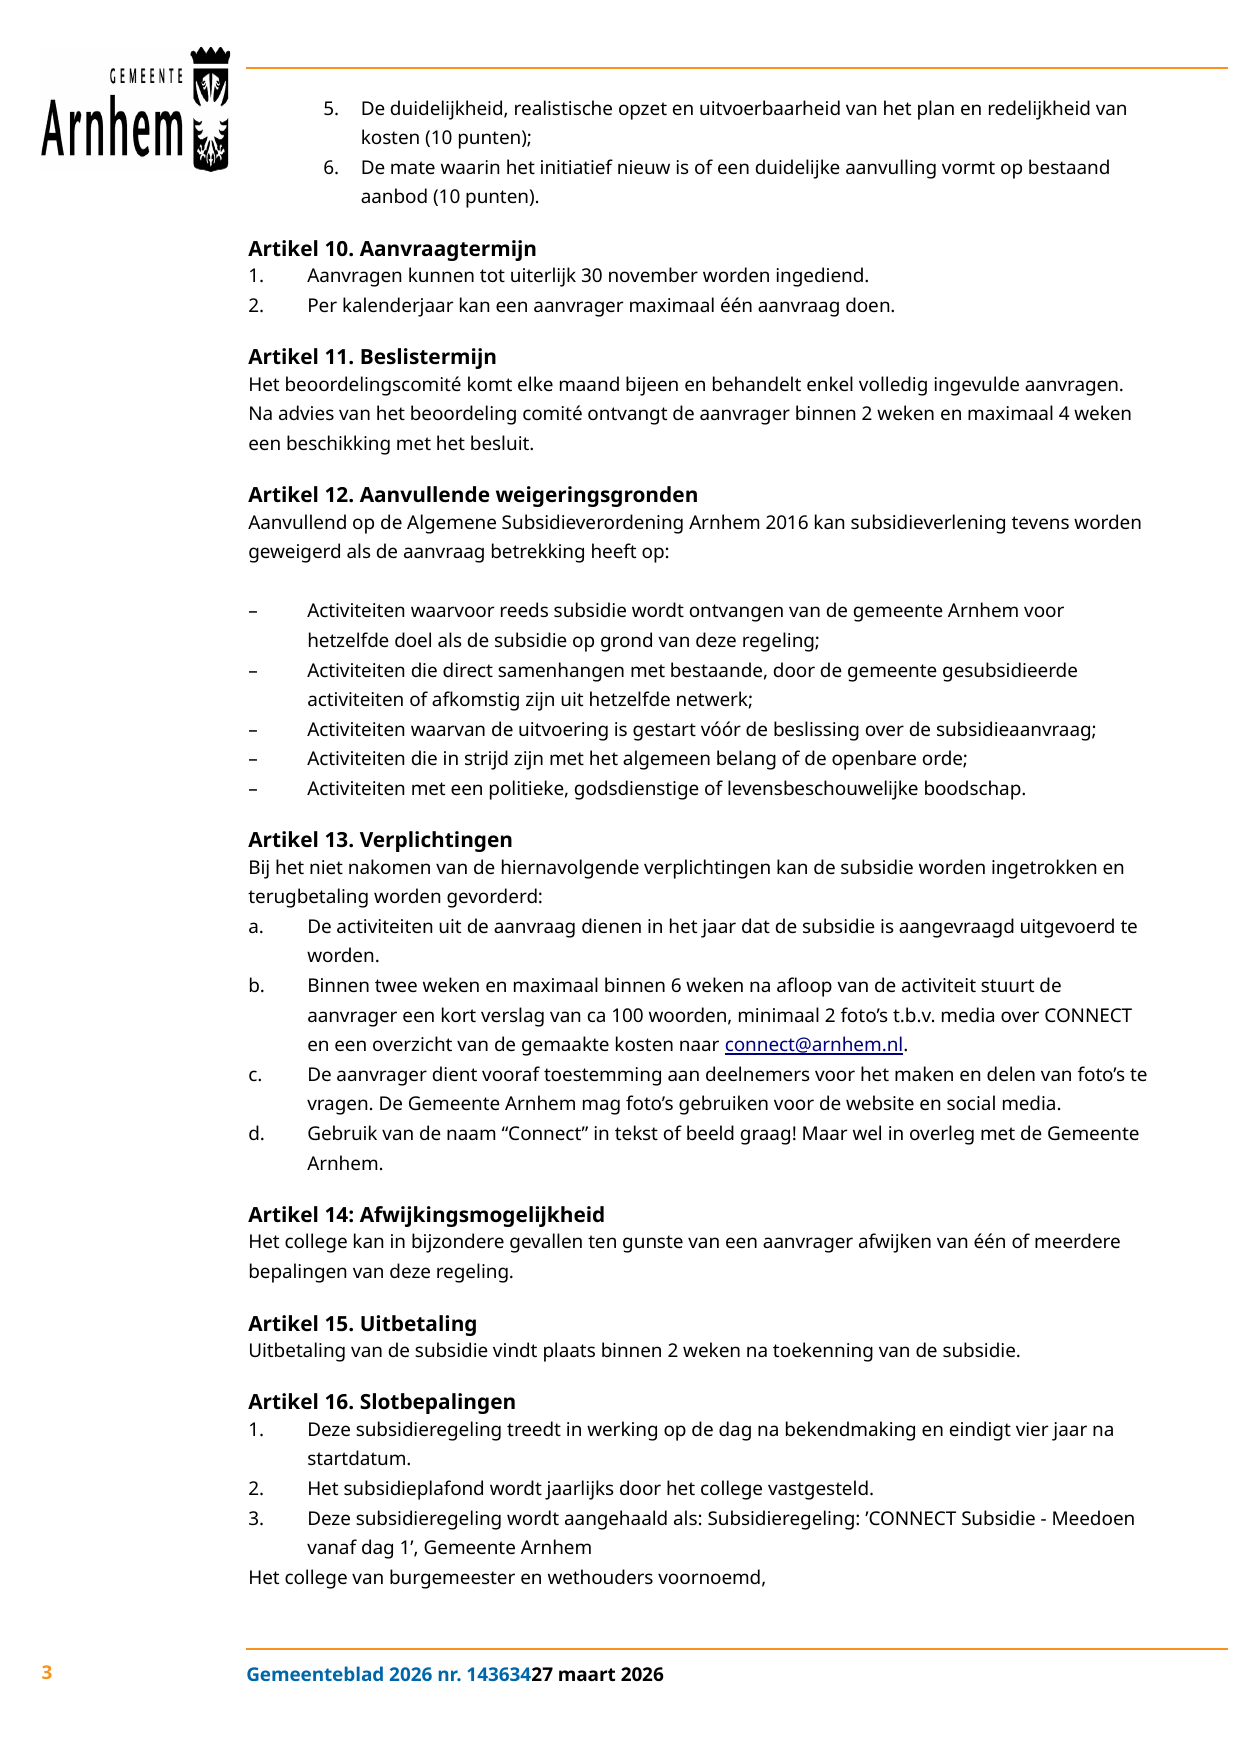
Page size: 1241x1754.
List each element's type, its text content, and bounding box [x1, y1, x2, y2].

text Artikel 16. Slotbepalingen [248, 1387, 1152, 1416]
text Het college van burgemeester en wethouders voornoemd, [248, 1564, 1152, 1589]
text Het college kan in bijzondere gevallen ten gunste van een aanvrager afwijken van één of meerdere bepalingen van deze regeling. [248, 1229, 1152, 1284]
list De duidelijkheid, realistische opzet en uitvoerbaarheid van het plan en redelijkheid van kosten (10 punten); [323, 95, 1152, 150]
list De mate waarin het initiatief nieuw is of een duidelijke aanvulling vormt op bestaand aanbod (10 punten). [323, 154, 1152, 209]
list Gebruik van de naam “Connect” in tekst of beeld graag! Maar wel in overleg met de Gemeente Arnhem. [248, 1120, 1152, 1176]
list Per kalenderjaar kan een aanvrager maximaal één aanvraag doen. [248, 292, 1152, 318]
text Bij het niet nakomen van de hiernavolgende verplichtingen kan de subsidie worden ingetrokken en terugbetaling worden gevorderd: [248, 854, 1152, 909]
list Activiteiten die in strijd zijn met het algemeen belang of de openbare orde; [248, 746, 1152, 771]
text Artikel 12. Aanvullende weigeringsgronden [248, 480, 1152, 509]
list Deze subsidieregeling wordt aangehaald als: Subsidieregeling: ’CONNECT Subsidie - Meedoen vanaf dag 1’, Gemeente Arnhem [248, 1505, 1152, 1560]
text Aanvullend op de Algemene Subsidieverordening Arnhem 2016 kan subsidieverlening tevens worden geweigerd als de aanvraag betrekking heeft op: [248, 509, 1152, 564]
list De activiteiten uit de aanvraag dienen in het jaar dat de subsidie is aangevraagd uitgevoerd te worden. [248, 913, 1152, 968]
text Artikel 14: Afwijkingsmogelijkheid [248, 1200, 1152, 1229]
list Activiteiten waarvan de uitvoering is gestart vóór de beslissing over de subsidieaanvraag; [248, 716, 1152, 742]
list De aanvrager dient vooraf toestemming aan deelnemers voor het maken en delen van foto’s te vragen. De Gemeente Arnhem mag foto’s gebruiken voor de website en social media. [248, 1061, 1152, 1116]
picture [41, 47, 231, 172]
list Activiteiten die direct samenhangen met bestaande, door de gemeente gesubsidieerde activiteiten of afkomstig zijn uit hetzelfde netwerk; [248, 657, 1152, 712]
text Uitbetaling van de subsidie vindt plaats binnen 2 weken na toekenning van de subsidie. [248, 1337, 1152, 1363]
list Activiteiten waarvoor reeds subsidie wordt ontvangen van de gemeente Arnhem voor hetzelfde doel als de subsidie op grond van deze regeling; [248, 598, 1152, 653]
list Aanvragen kunnen tot uiterlijk 30 november worden ingediend. [248, 262, 1152, 288]
text Artikel 13. Verplichtingen [248, 826, 1152, 854]
text Artikel 15. Uitbetaling [248, 1309, 1152, 1337]
text Artikel 11. Beslistermijn [248, 342, 1152, 371]
list Activiteiten met een politieke, godsdienstige of levensbeschouwelijke boodschap. [248, 775, 1152, 801]
text Artikel 10. Aanvraagtermijn [248, 234, 1152, 262]
list Het subsidieplafond wordt jaarlijks door het college vastgesteld. [248, 1475, 1152, 1501]
list Deze subsidieregeling treedt in werking op de dag na bekendmaking en eindigt vier jaar na startdatum. [248, 1416, 1152, 1471]
text Het beoordelingscomité komt elke maand bijeen en behandelt enkel volledig ingevulde aanvragen. Na advies van het beoordeling comité ontvangt de aanvrager binnen 2 weken en maximaal 4 weken een beschikking met het besluit. [248, 371, 1152, 456]
list Binnen twee weken en maximaal binnen 6 weken na afloop van de activiteit stuurt de aanvrager een kort verslag van ca 100 woorden, minimaal 2 foto’s t.b.v. media over CONNECT en een overzicht van de gemaakte kosten naar connect@arnhem.nl. [248, 972, 1152, 1057]
